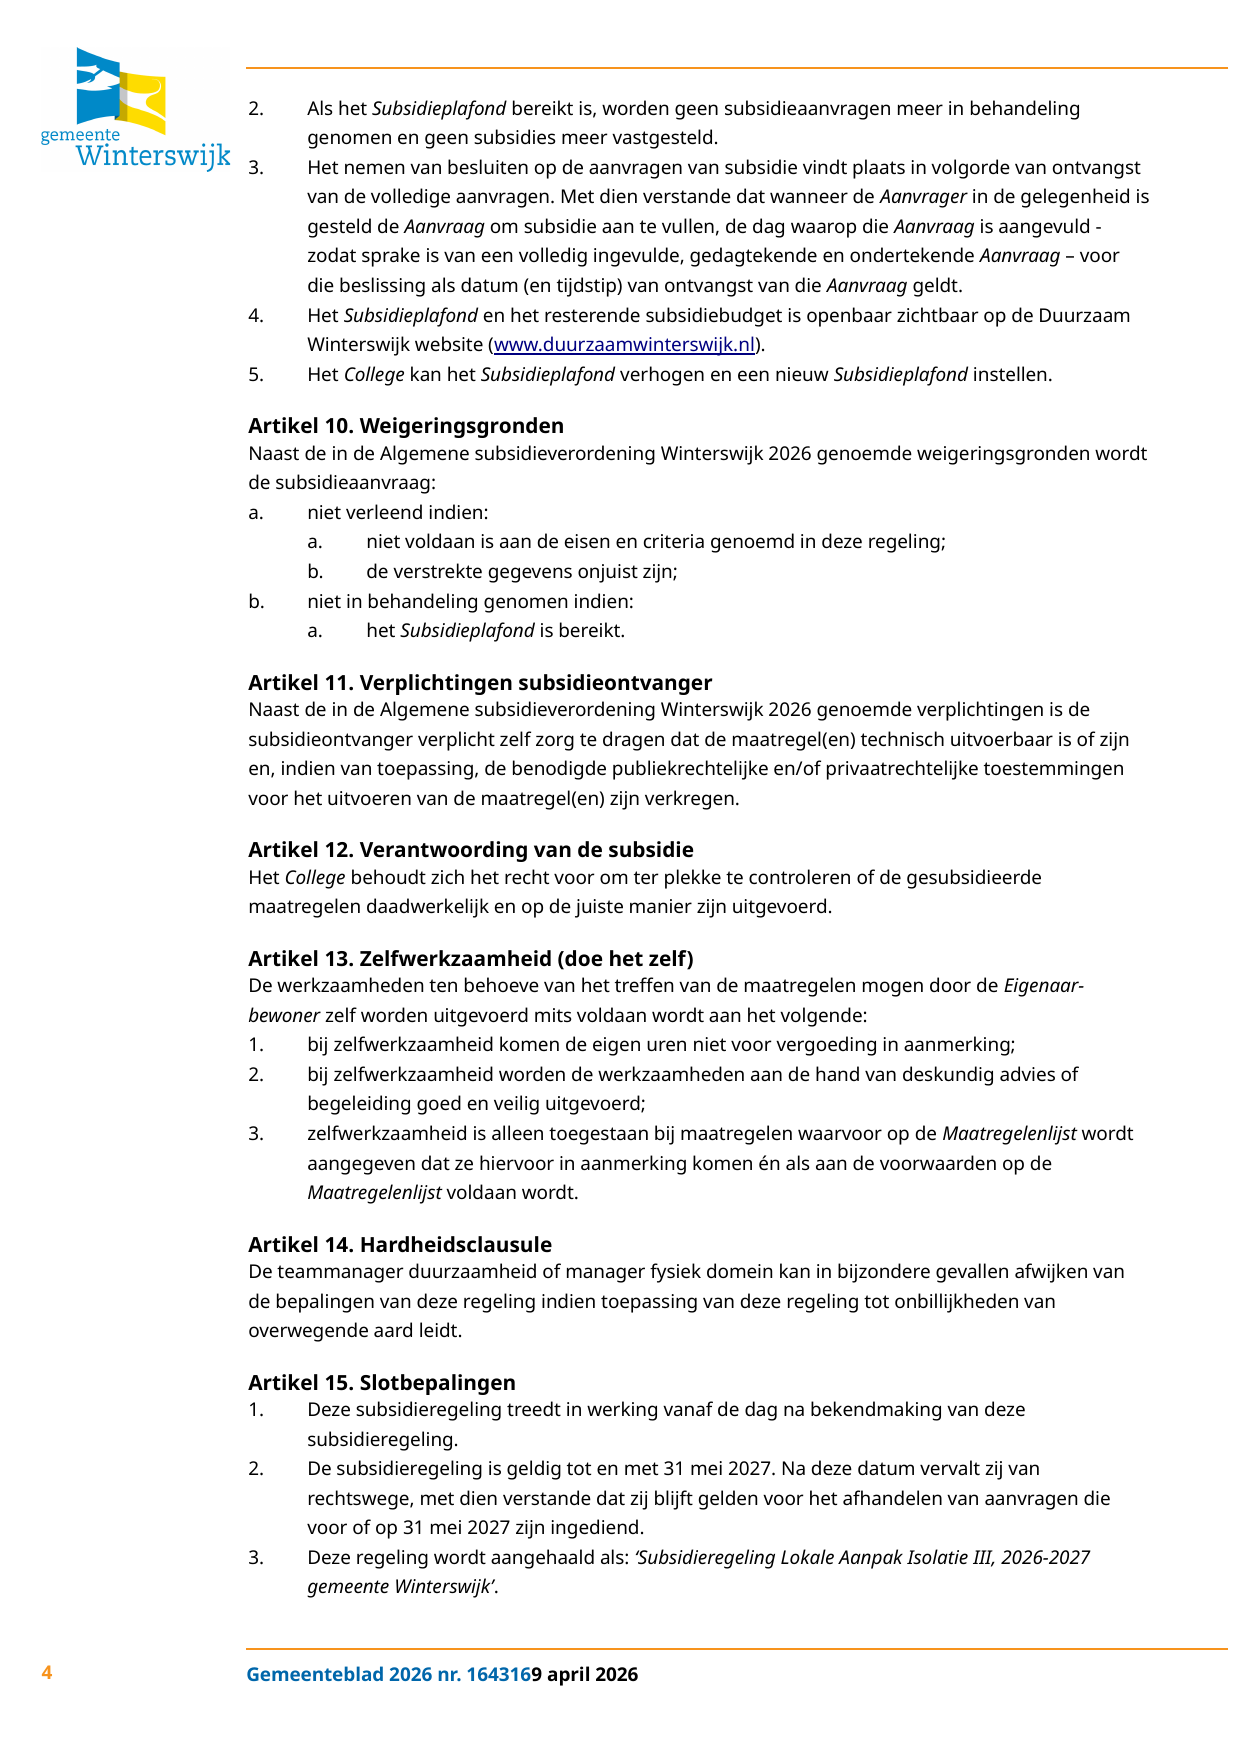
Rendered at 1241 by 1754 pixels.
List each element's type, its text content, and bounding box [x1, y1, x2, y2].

text Het College behoudt zich het recht voor om ter plekke te controleren of de gesubsidieerde maatregelen daadwerkelijk en op de juiste manier zijn uitgevoerd. [248, 864, 1152, 919]
text Naast de in de Algemene subsidieverordening Winterswijk 2026 genoemde weigeringsgronden wordt de subsidieaanvraag: [248, 440, 1152, 495]
list niet voldaan is aan de eisen en criteria genoemd in deze regeling; [307, 529, 1152, 554]
text Artikel 10. Weigeringsgronden [248, 411, 1152, 440]
text Artikel 11. Verplichtingen subsidieontvanger [248, 668, 1152, 696]
text De werkzaamheden ten behoeve van het treffen van de maatregelen mogen door de Eigenaar-bewoner zelf worden uitgevoerd mits voldaan wordt aan het volgende: [248, 972, 1152, 1028]
text Artikel 13. Zelfwerkzaamheid (doe het zelf) [248, 944, 1152, 972]
picture [41, 47, 231, 172]
list de verstrekte gegevens onjuist zijn; [307, 558, 1152, 584]
list Als het Subsidieplafond bereikt is, worden geen subsidieaanvragen meer in behandeling genomen en geen subsidies meer vastgesteld. [248, 95, 1152, 150]
list Het Subsidieplafond en het resterende subsidiebudget is openbaar zichtbaar op de Duurzaam Winterswijk website (www.duurzaamwinterswijk.nl). [248, 302, 1152, 357]
text De teammanager duurzaamheid of manager fysiek domein kan in bijzondere gevallen afwijken van de bepalingen van deze regeling indien toepassing van deze regeling tot onbillijkheden van overwegende aard leidt. [248, 1258, 1152, 1343]
text Naast de in de Algemene subsidieverordening Winterswijk 2026 genoemde verplichtingen is de subsidieontvanger verplicht zelf zorg te dragen dat de maatregel(en) technisch uitvoerbaar is of zijn en, indien van toepassing, de benodigde publiekrechtelijke en/of privaatrechtelijke toestemmingen voor het uitvoeren van de maatregel(en) zijn verkregen. [248, 696, 1152, 811]
list De subsidieregeling is geldig tot en met 31 mei 2027. Na deze datum vervalt zij van rechtswege, met dien verstande dat zij blijft gelden voor het afhandelen van aanvragen die voor of op 31 mei 2027 zijn ingediend. [248, 1455, 1152, 1540]
list niet in behandeling genomen indien: [248, 588, 1152, 613]
list zelfwerkzaamheid is alleen toegestaan bij maatregelen waarvoor op de Maatregelenlijst wordt aangegeven dat ze hiervoor in aanmerking komen én als aan de voorwaarden op de Maatregelenlijst voldaan wordt. [248, 1120, 1152, 1205]
list het Subsidieplafond is bereikt. [307, 617, 1152, 643]
list Deze subsidieregeling treedt in werking vanaf de dag na bekendmaking van deze subsidieregeling. [248, 1396, 1152, 1452]
list Het nemen van besluiten op de aanvragen van subsidie vindt plaats in volgorde van ontvangst van de volledige aanvragen. Met dien verstande dat wanneer de Aanvrager in de gelegenheid is gesteld de Aanvraag om subsidie aan te vullen, de dag waarop die Aanvraag is aangevuld - zodat sprake is van een volledig ingevulde, gedagtekende en ondertekende Aanvraag – voor die beslissing als datum (en tijdstip) van ontvangst van die Aanvraag geldt. [248, 154, 1152, 298]
list bij zelfwerkzaamheid worden de werkzaamheden aan de hand van deskundig advies of begeleiding goed en veilig uitgevoerd; [248, 1061, 1152, 1116]
text Artikel 15. Slotbepalingen [248, 1368, 1152, 1396]
text Artikel 14. Hardheidsclausule [248, 1230, 1152, 1258]
list niet verleend indien: [248, 499, 1152, 525]
list Het College kan het Subsidieplafond verhogen en een nieuw Subsidieplafond instellen. [248, 361, 1152, 387]
list Deze regeling wordt aangehaald als: ‘Subsidieregeling Lokale Aanpak Isolatie III, 2026-2027 gemeente Winterswijk’. [248, 1544, 1152, 1599]
picture [225, 153, 231, 162]
text Artikel 12. Verantwoording van de subsidie [248, 835, 1152, 864]
list bij zelfwerkzaamheid komen de eigen uren niet voor vergoeding in aanmerking; [248, 1031, 1152, 1057]
